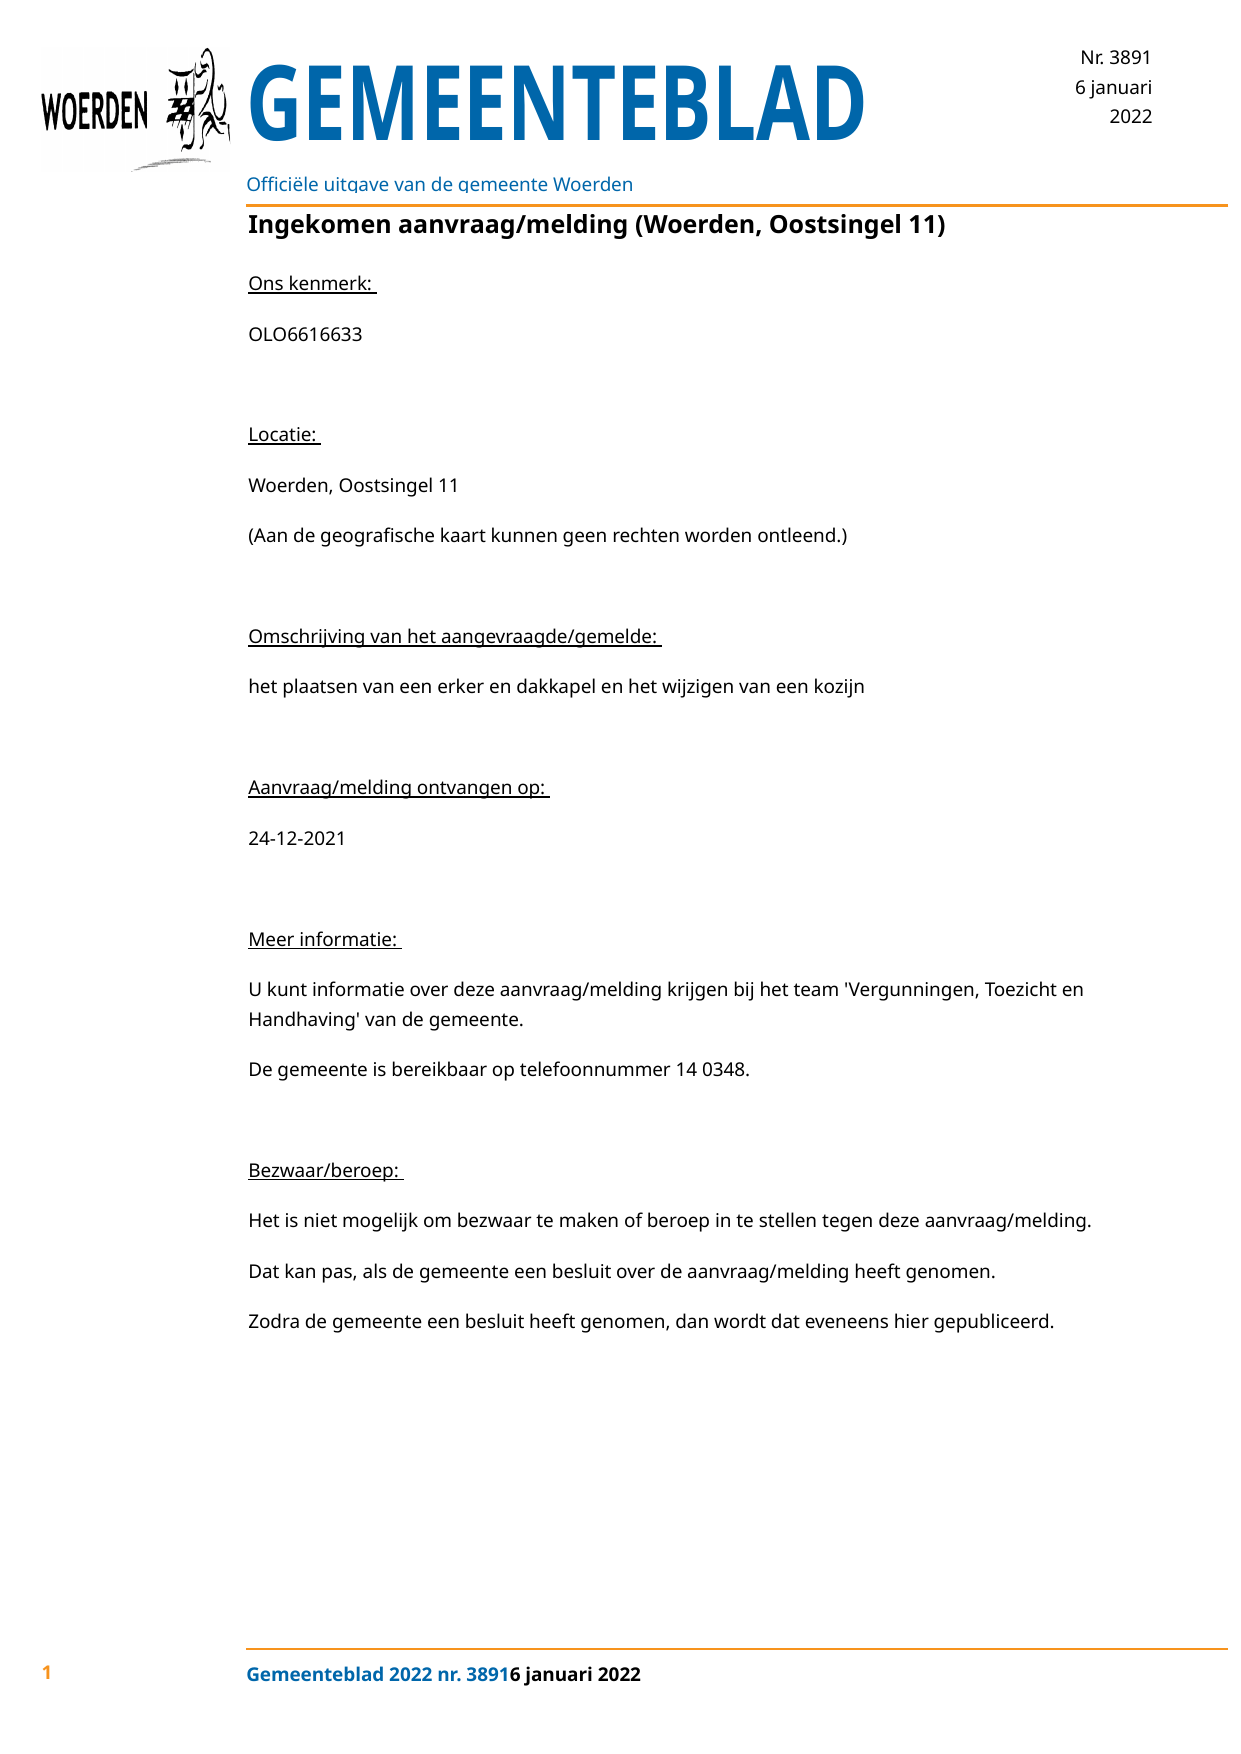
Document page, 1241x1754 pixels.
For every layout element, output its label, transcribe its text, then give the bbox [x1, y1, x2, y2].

text het plaatsen van een erker en dakkapel en het wijzigen van een kozijn [248, 674, 1152, 699]
text Dat kan pas, als de gemeente een besluit over de aanvraag/melding heeft genomen. [248, 1258, 1152, 1283]
text Zodra de gemeente een besluit heeft genomen, dan wordt dat eveneens hier gepubliceerd. [248, 1308, 1152, 1334]
text Locatie: [248, 422, 1152, 447]
text Woerden, Oostsingel 11 [248, 472, 1152, 498]
text OLO6616633 [248, 321, 1152, 346]
text Omschrijving van het aangevraagde/gemelde: [248, 623, 1152, 649]
text U kunt informatie over deze aanvraag/melding krijgen bij het team 'Vergunningen, Toezicht en Handhaving' van de gemeente. [248, 976, 1152, 1031]
text Het is niet mogelijk om bezwaar te maken of beroep in te stellen tegen deze aanvraag/melding. [248, 1207, 1152, 1233]
picture [41, 47, 231, 172]
text Bezwaar/beroep: [248, 1157, 1152, 1183]
text Aanvraag/melding ontvangen op: [248, 774, 1152, 800]
text 24-12-2021 [248, 825, 1152, 851]
text Meer informatie: [248, 926, 1152, 951]
text Ons kenmerk: [248, 270, 1152, 296]
text (Aan de geografische kaart kunnen geen rechten worden ontleend.) [248, 522, 1152, 548]
text Ingekomen aanvraag/melding (Woerden, Oostsingel 11) [248, 207, 1152, 241]
text De gemeente is bereikbaar op telefoonnummer 14 0348. [248, 1056, 1152, 1082]
